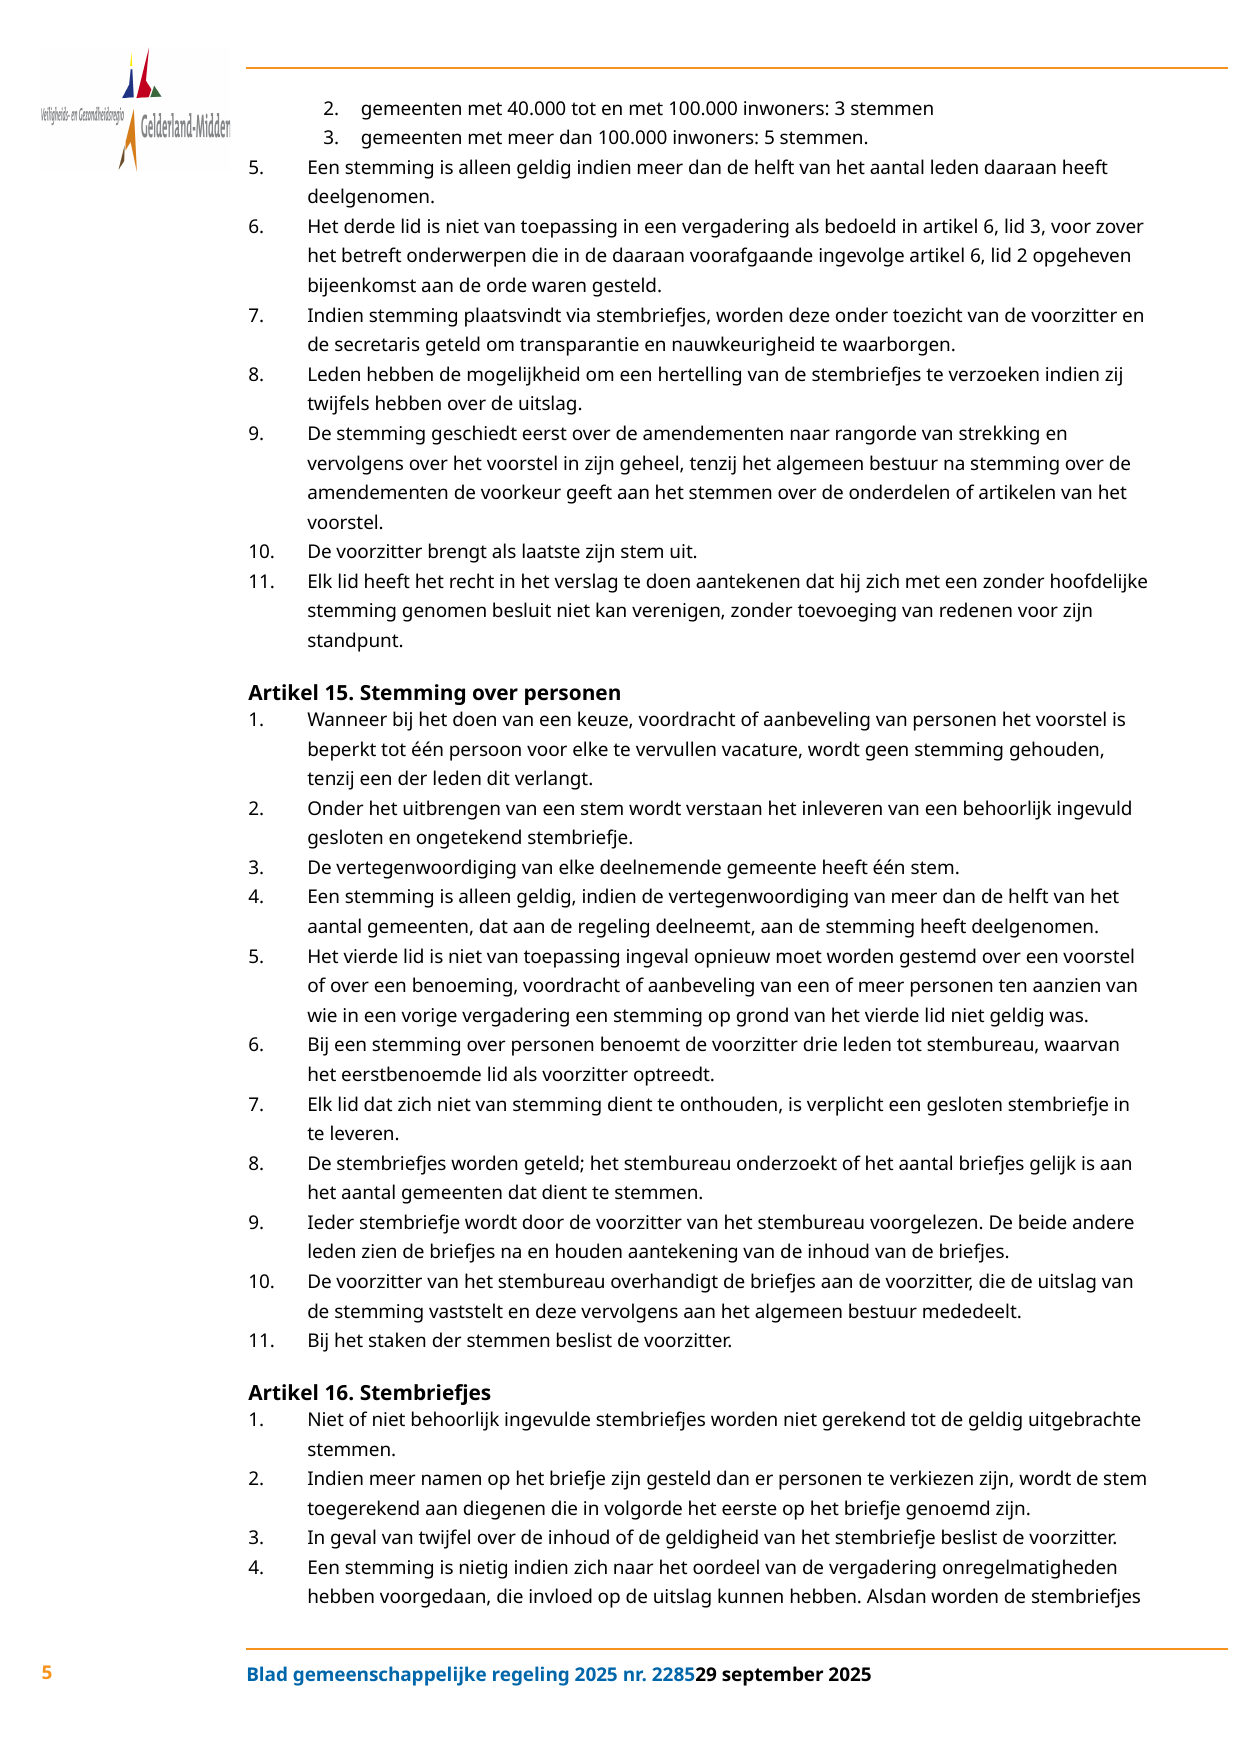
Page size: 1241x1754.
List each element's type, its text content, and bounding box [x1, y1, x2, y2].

list Een stemming is nietig indien zich naar het oordeel van de vergadering onregelmatigheden hebben voorgedaan, die invloed op de uitslag kunnen hebben. Alsdan worden de stembriefjes [248, 1554, 1152, 1609]
list Het vierde lid is niet van toepassing ingeval opnieuw moet worden gestemd over een voorstel of over een benoeming, voordracht of aanbeveling van een of meer personen ten aanzien van wie in een vorige vergadering een stemming op grond van het vierde lid niet geldig was. [248, 943, 1152, 1028]
list De voorzitter van het stembureau overhandigt de briefjes aan de voorzitter, die de uitslag van de stemming vaststelt en deze vervolgens aan het algemeen bestuur mededeelt. [248, 1268, 1152, 1323]
list De vertegenwoordiging van elke deelnemende gemeente heeft één stem. [248, 854, 1152, 880]
list Het derde lid is niet van toepassing in een vergadering als bedoeld in artikel 6, lid 3, voor zover het betreft onderwerpen die in de daaraan voorafgaande ingevolge artikel 6, lid 2 opgeheven bijeenkomst aan de orde waren gesteld. [248, 213, 1152, 298]
list gemeenten met 40.000 tot en met 100.000 inwoners: 3 stemmen [323, 95, 1152, 121]
list Ieder stembriefje wordt door de voorzitter van het stembureau voorgelezen. De beide andere leden zien de briefjes na en houden aantekening van de inhoud van de briefjes. [248, 1209, 1152, 1264]
list Een stemming is alleen geldig indien meer dan de helft van het aantal leden daaraan heeft deelgenomen. [248, 154, 1152, 209]
text Artikel 15. Stemming over personen [248, 678, 1152, 706]
list In geval van twijfel over de inhoud of de geldigheid van het stembriefje beslist de voorzitter. [248, 1524, 1152, 1550]
list Een stemming is alleen geldig, indien de vertegenwoordiging van meer dan de helft van het aantal gemeenten, dat aan de regeling deelneemt, aan de stemming heeft deelgenomen. [248, 884, 1152, 939]
list gemeenten met meer dan 100.000 inwoners: 5 stemmen. [323, 124, 1152, 150]
list Bij een stemming over personen benoemt de voorzitter drie leden tot stembureau, waarvan het eerstbenoemde lid als voorzitter optreedt. [248, 1032, 1152, 1087]
list De voorzitter brengt als laatste zijn stem uit. [248, 538, 1152, 564]
list Elk lid heeft het recht in het verslag te doen aantekenen dat hij zich met een zonder hoofdelijke stemming genomen besluit niet kan verenigen, zonder toevoeging van redenen voor zijn standpunt. [248, 568, 1152, 653]
list Indien stemming plaatsvindt via stembriefjes, worden deze onder toezicht van de voorzitter en de secretaris geteld om transparantie en nauwkeurigheid te waarborgen. [248, 302, 1152, 357]
list De stemming geschiedt eerst over de amendementen naar rangorde van strekking en vervolgens over het voorstel in zijn geheel, tenzij het algemeen bestuur na stemming over de amendementen de voorkeur geeft aan het stemmen over de onderdelen of artikelen van het voorstel. [248, 420, 1152, 535]
text Artikel 16. Stembriefjes [248, 1378, 1152, 1406]
list Niet of niet behoorlijk ingevulde stembriefjes worden niet gerekend tot de geldig uitgebrachte stemmen. [248, 1406, 1152, 1462]
list Onder het uitbrengen van een stem wordt verstaan het inleveren van een behoorlijk ingevuld gesloten en ongetekend stembriefje. [248, 795, 1152, 850]
list Indien meer namen op het briefje zijn gesteld dan er personen te verkiezen zijn, wordt de stem toegerekend aan diegenen die in volgorde het eerste op het briefje genoemd zijn. [248, 1465, 1152, 1521]
picture [41, 47, 231, 172]
list Bij het staken der stemmen beslist de voorzitter. [248, 1327, 1152, 1353]
list Leden hebben de mogelijkheid om een hertelling van de stembriefjes te verzoeken indien zij twijfels hebben over de uitslag. [248, 361, 1152, 416]
list Elk lid dat zich niet van stemming dient te onthouden, is verplicht een gesloten stembriefje in te leveren. [248, 1091, 1152, 1146]
list De stembriefjes worden geteld; het stembureau onderzoekt of het aantal briefjes gelijk is aan het aantal gemeenten dat dient te stemmen. [248, 1150, 1152, 1205]
list Wanneer bij het doen van een keuze, voordracht of aanbeveling van personen het voorstel is beperkt tot één persoon voor elke te vervullen vacature, wordt geen stemming gehouden, tenzij een der leden dit verlangt. [248, 706, 1152, 791]
